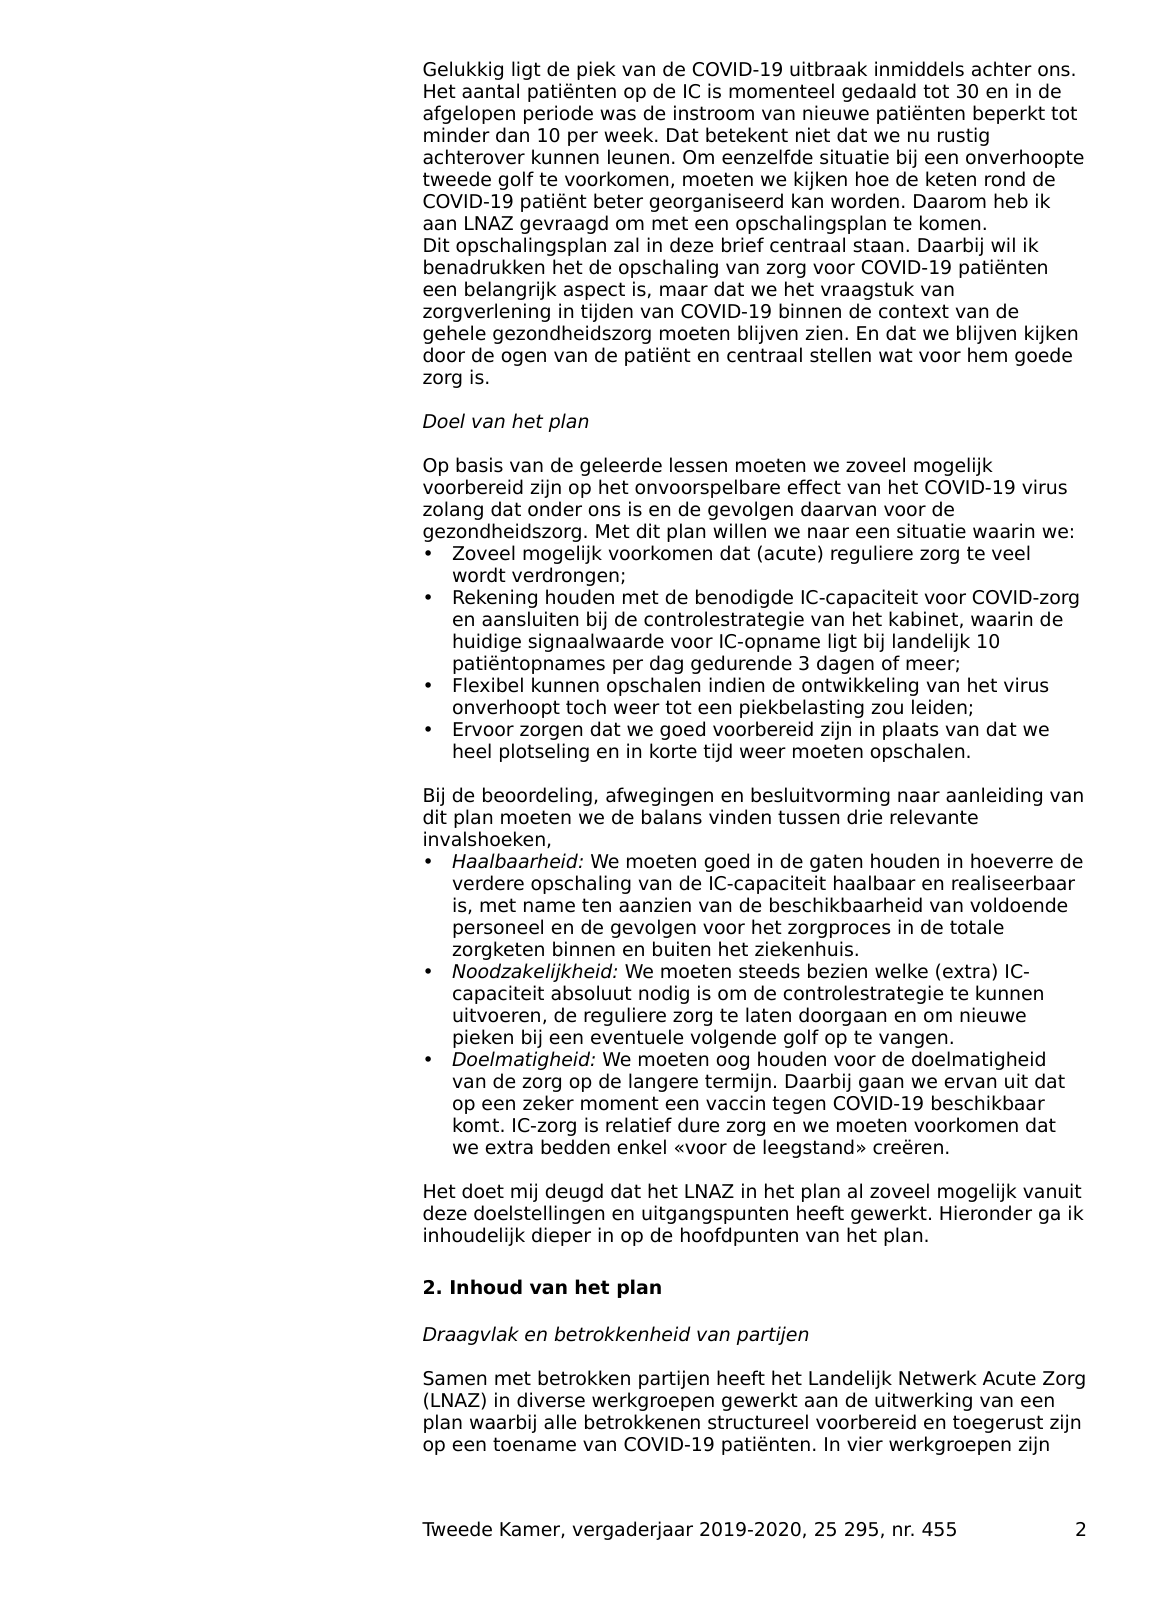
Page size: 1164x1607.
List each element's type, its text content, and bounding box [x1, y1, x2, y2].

subtitle 2. Inhoud van het plan [422, 1277, 1087, 1299]
text • Noodzakelijkheid: We moeten steeds bezien welke (extra) IC-capaciteit absoluut nodig is om de controlestrategie te kunnen uitvoeren, de reguliere zorg te laten doorgaan en om nieuwe pieken bij een eventuele volgende golf op te vangen. [422, 961, 1087, 1049]
text • Ervoor zorgen dat we goed voorbereid zijn in plaats van dat we heel plotseling en in korte tijd weer moeten opschalen. [422, 719, 1087, 763]
text Dit opschalingsplan zal in deze brief centraal staan. Daarbij wil ik benadrukken het de opschaling van zorg voor COVID-19 patiënten een belangrijk aspect is, maar dat we het vraagstuk van zorgverlening in tijden van COVID-19 binnen de context van de gehele gezondheidszorg moeten blijven zien. En dat we blijven kijken door de ogen van de patiënt en centraal stellen wat voor hem goede zorg is. [422, 235, 1087, 389]
text • Doelmatigheid: We moeten oog houden voor de doelmatigheid van de zorg op de langere termijn. Daarbij gaan we ervan uit dat op een zeker moment een vaccin tegen COVID-19 beschikbaar komt. IC-zorg is relatief dure zorg en we moeten voorkomen dat we extra bedden enkel «voor de leegstand» creëren. [422, 1049, 1087, 1159]
text • Zoveel mogelijk voorkomen dat (acute) reguliere zorg te veel wordt verdrongen; [422, 543, 1087, 587]
text Op basis van de geleerde lessen moeten we zoveel mogelijk voorbereid zijn op het onvoorspelbare effect van het COVID-19 virus zolang dat onder ons is en de gevolgen daarvan voor de gezondheidszorg. Met dit plan willen we naar een situatie waarin we: [422, 455, 1087, 543]
text Gelukkig ligt de piek van de COVID-19 uitbraak inmiddels achter ons. Het aantal patiënten op de IC is momenteel gedaald tot 30 en in de afgelopen periode was de instroom van nieuwe patiënten beperkt tot minder dan 10 per week. Dat betekent niet dat we nu rustig achterover kunnen leunen. Om eenzelfde situatie bij een onverhoopte tweede golf te voorkomen, moeten we kijken hoe de keten rond de COVID-19 patiënt beter georganiseerd kan worden. Daarom heb ik aan LNAZ gevraagd om met een opschalingsplan te komen. [422, 59, 1087, 235]
text • Rekening houden met de benodigde IC-capaciteit voor COVID-zorg en aansluiten bij de controlestrategie van het kabinet, waarin de huidige signaalwaarde voor IC-opname ligt bij landelijk 10 patiëntopnames per dag gedurende 3 dagen of meer; [422, 587, 1087, 675]
text Bij de beoordeling, afwegingen en besluitvorming naar aanleiding van dit plan moeten we de balans vinden tussen drie relevante invalshoeken, [422, 785, 1087, 851]
subtitle Doel van het plan [422, 411, 1087, 433]
text Samen met betrokken partijen heeft het Landelijk Netwerk Acute Zorg (LNAZ) in diverse werkgroepen gewerkt aan de uitwerking van een plan waarbij alle betrokkenen structureel voorbereid en toegerust zijn op een toename van COVID-19 patiënten. In vier werkgroepen zijn [422, 1368, 1087, 1456]
text Het doet mij deugd dat het LNAZ in het plan al zoveel mogelijk vanuit deze doelstellingen en uitgangspunten heeft gewerkt. Hieronder ga ik inhoudelijk dieper in op de hoofdpunten van het plan. [422, 1181, 1087, 1247]
subtitle Draagvlak en betrokkenheid van partijen [422, 1324, 1087, 1346]
text • Flexibel kunnen opschalen indien de ontwikkeling van het virus onverhoopt toch weer tot een piekbelasting zou leiden; [422, 675, 1087, 719]
text • Haalbaarheid: We moeten goed in de gaten houden in hoeverre de verdere opschaling van de IC-capaciteit haalbaar en realiseerbaar is, met name ten aanzien van de beschikbaarheid van voldoende personeel en de gevolgen voor het zorgproces in de totale zorgketen binnen en buiten het ziekenhuis. [422, 851, 1087, 961]
